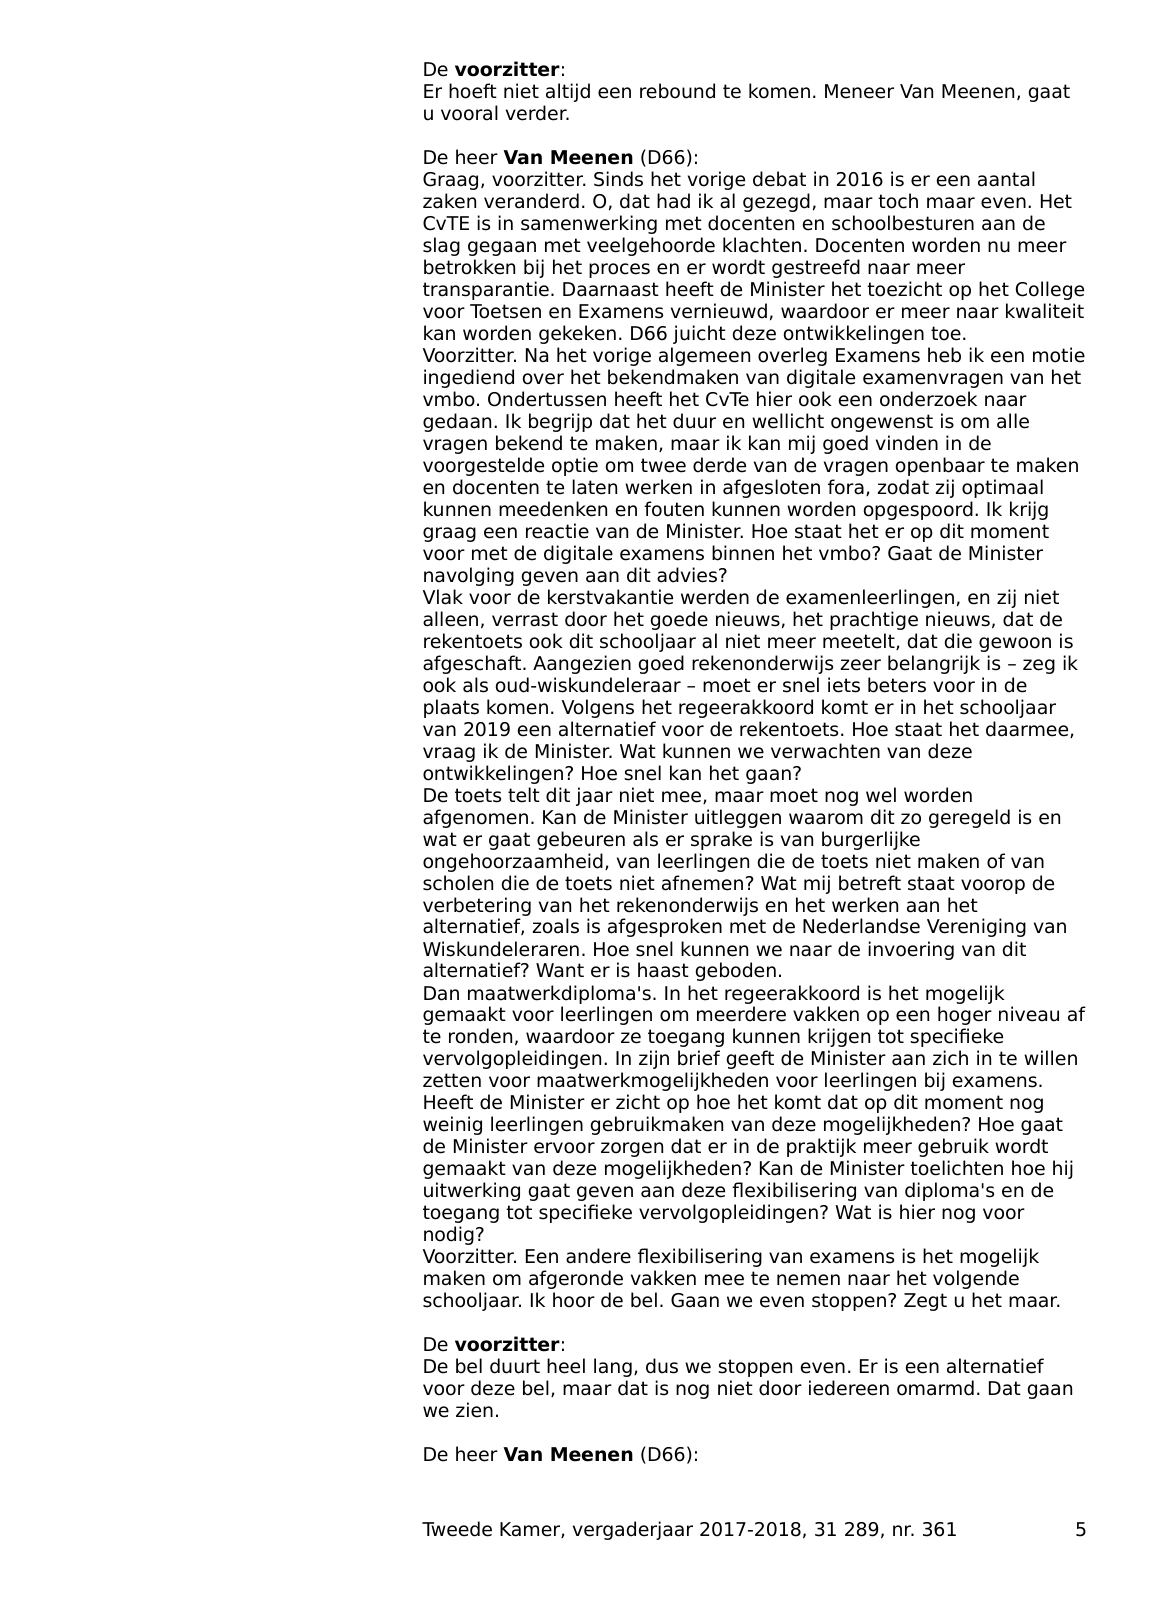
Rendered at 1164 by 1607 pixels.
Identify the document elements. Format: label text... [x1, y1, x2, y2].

text Voorzitter. Een andere flexibilisering van examens is het mogelijk maken om afgeronde vakken mee te nemen naar het volgende schooljaar. Ik hoor de bel. Gaan we even stoppen? Zegt u het maar. [422, 1246, 1087, 1312]
text De bel duurt heel lang, dus we stoppen even. Er is een alternatief voor deze bel, maar dat is nog niet door iedereen omarmd. Dat gaan we zien. [422, 1356, 1087, 1422]
text Voorzitter. Na het vorige algemeen overleg Examens heb ik een motie ingediend over het bekendmaken van digitale examenvragen van het vmbo. Ondertussen heeft het CvTe hier ook een onderzoek naar gedaan. Ik begrijp dat het duur en wellicht ongewenst is om alle vragen bekend te maken, maar ik kan mij goed vinden in de voorgestelde optie om twee derde van de vragen openbaar te maken en docenten te laten werken in afgesloten fora, zodat zij optimaal kunnen meedenken en fouten kunnen worden opgespoord. Ik krijg graag een reactie van de Minister. Hoe staat het er op dit moment voor met de digitale examens binnen het vmbo? Gaat de Minister navolging geven aan dit advies? [422, 345, 1087, 587]
text Graag, voorzitter. Sinds het vorige debat in 2016 is er een aantal zaken veranderd. O, dat had ik al gezegd, maar toch maar even. Het CvTE is in samenwerking met docenten en schoolbesturen aan de slag gegaan met veelgehoorde klachten. Docenten worden nu meer betrokken bij het proces en er wordt gestreefd naar meer transparantie. Daarnaast heeft de Minister het toezicht op het College voor Toetsen en Examens vernieuwd, waardoor er meer naar kwaliteit kan worden gekeken. D66 juicht deze ontwikkelingen toe. [422, 169, 1087, 345]
text Dan maatwerkdiploma's. In het regeerakkoord is het mogelijk gemaakt voor leerlingen om meerdere vakken op een hoger niveau af te ronden, waardoor ze toegang kunnen krijgen tot specifieke vervolgopleidingen. In zijn brief geeft de Minister aan zich in te willen zetten voor maatwerkmogelijkheden voor leerlingen bij examens. Heeft de Minister er zicht op hoe het komt dat op dit moment nog weinig leerlingen gebruikmaken van deze mogelijkheden? Hoe gaat de Minister ervoor zorgen dat er in de praktijk meer gebruik wordt gemaakt van deze mogelijkheden? Kan de Minister toelichten hoe hij uitwerking gaat geven aan deze flexibilisering van diploma's en de toegang tot specifieke vervolgopleidingen? Wat is hier nog voor nodig? [422, 982, 1087, 1246]
text De voorzitter: [422, 59, 1087, 81]
text De heer Van Meenen (D66): [422, 147, 1087, 169]
text De voorzitter: [422, 1334, 1087, 1356]
text Vlak voor de kerstvakantie werden de examenleerlingen, en zij niet alleen, verrast door het goede nieuws, het prachtige nieuws, dat de rekentoets ook dit schooljaar al niet meer meetelt, dat die gewoon is afgeschaft. Aangezien goed rekenonderwijs zeer belangrijk is – zeg ik ook als oud-wiskundeleraar – moet er snel iets beters voor in de plaats komen. Volgens het regeerakkoord komt er in het schooljaar van 2019 een alternatief voor de rekentoets. Hoe staat het daarmee, vraag ik de Minister. Wat kunnen we verwachten van deze ontwikkelingen? Hoe snel kan het gaan? [422, 587, 1087, 784]
text De heer Van Meenen (D66): [422, 1444, 1087, 1466]
text De toets telt dit jaar niet mee, maar moet nog wel worden afgenomen. Kan de Minister uitleggen waarom dit zo geregeld is en wat er gaat gebeuren als er sprake is van burgerlijke ongehoorzaamheid, van leerlingen die de toets niet maken of van scholen die de toets niet afnemen? Wat mij betreft staat voorop de verbetering van het rekenonderwijs en het werken aan het alternatief, zoals is afgesproken met de Nederlandse Vereniging van Wiskundeleraren. Hoe snel kunnen we naar de invoering van dit alternatief? Want er is haast geboden. [422, 784, 1087, 982]
text Er hoeft niet altijd een rebound te komen. Meneer Van Meenen, gaat u vooral verder. [422, 81, 1087, 125]
